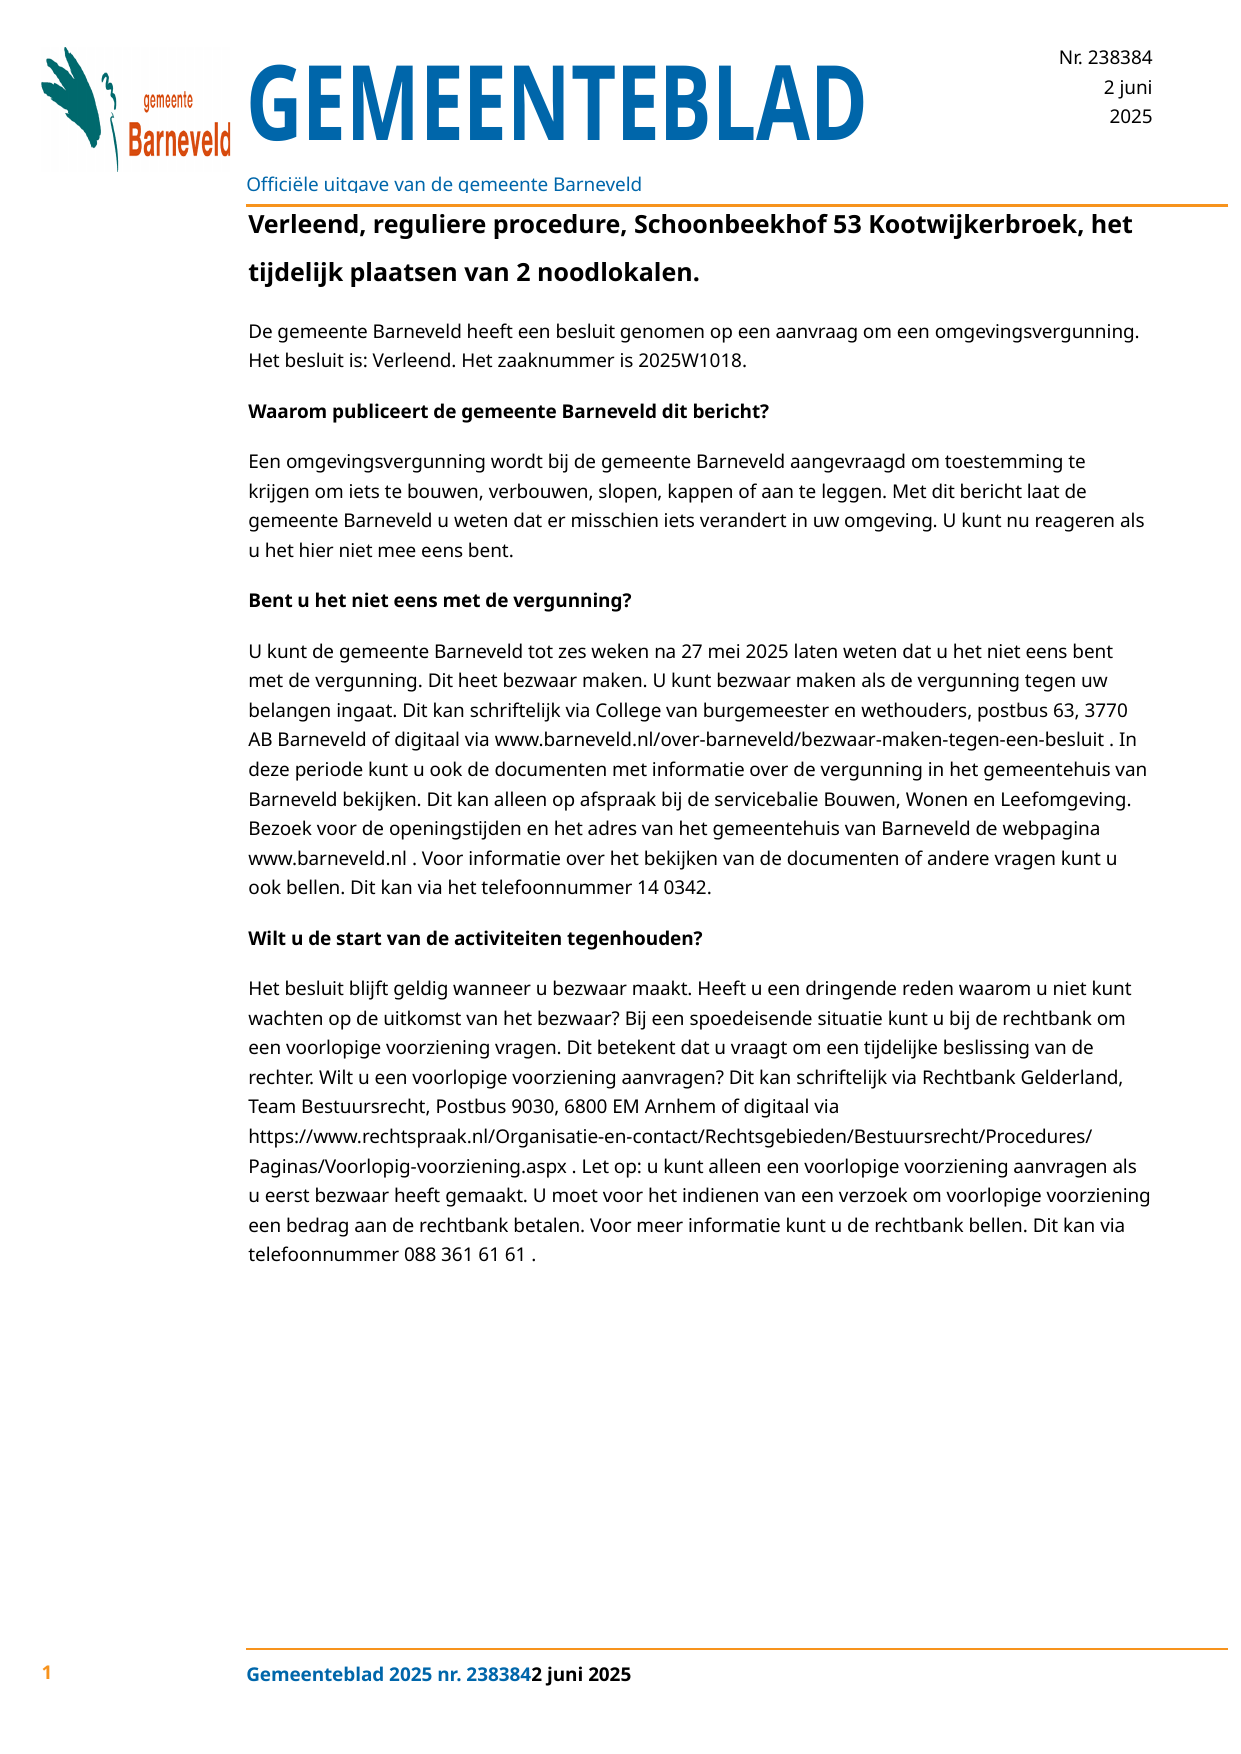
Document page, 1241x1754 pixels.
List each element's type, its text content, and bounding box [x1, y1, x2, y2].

text Verleend, reguliere procedure, Schoonbeekhof 53 Kootwijkerbroek, het tijdelijk plaatsen van 2 noodlokalen. [248, 207, 1152, 288]
text Bent u het niet eens met de vergunning? [248, 587, 1152, 613]
text Het besluit blijft geldig wanneer u bezwaar maakt. Heeft u een dringende reden waarom u niet kunt wachten op de uitkomst van het bezwaar? Bij een spoedeisende situatie kunt u bij de rechtbank om een voorlopige voorziening vragen. Dit betekent dat u vraagt om een tijdelijke beslissing van de rechter. Wilt u een voorlopige voorziening aanvragen? Dit kan schriftelijk via Rechtbank Gelderland, Team Bestuursrecht, Postbus 9030, 6800 EM Arnhem of digitaal via https://www.rechtspraak.nl/Organisatie-en-contact/Rechtsgebieden/Bestuursrecht/Procedures/Paginas/Voorlopig-voorziening.aspx . Let op: u kunt alleen een voorlopige voorziening aanvragen als u eerst bezwaar heeft gemaakt. U moet voor het indienen van een verzoek om voorlopige voorziening een bedrag aan de rechtbank betalen. Voor meer informatie kunt u de rechtbank bellen. Dit kan via telefoonnummer 088 361 61 61 . [248, 975, 1152, 1267]
text Waarom publiceert de gemeente Barneveld dit bericht? [248, 398, 1152, 424]
text De gemeente Barneveld heeft een besluit genomen op een aanvraag om een omgevingsvergunning. Het besluit is: Verleend. Het zaaknummer is 2025W1018. [248, 318, 1152, 373]
text Een omgevingsvergunning wordt bij de gemeente Barneveld aangevraagd om toestemming te krijgen om iets te bouwen, verbouwen, slopen, kappen of aan te leggen. Met dit bericht laat de gemeente Barneveld u weten dat er misschien iets verandert in uw omgeving. U kunt nu reageren als u het hier niet mee eens bent. [248, 448, 1152, 563]
text Wilt u de start van de activiteiten tegenhouden? [248, 925, 1152, 951]
picture [41, 47, 231, 172]
text U kunt de gemeente Barneveld tot zes weken na 27 mei 2025 laten weten dat u het niet eens bent met de vergunning. Dit heet bezwaar maken. U kunt bezwaar maken als de vergunning tegen uw belangen ingaat. Dit kan schriftelijk via College van burgemeester en wethouders, postbus 63, 3770 AB Barneveld of digitaal via www.barneveld.nl/over-barneveld/bezwaar-maken-tegen-een-besluit . In deze periode kunt u ook de documenten met informatie over de vergunning in het gemeentehuis van Barneveld bekijken. Dit kan alleen op afspraak bij de servicebalie Bouwen, Wonen en Leefomgeving. Bezoek voor de openingstijden en het adres van het gemeentehuis van Barneveld de webpagina www.barneveld.nl . Voor informatie over het bekijken van de documenten of andere vragen kunt u ook bellen. Dit kan via het telefoonnummer 14 0342. [248, 638, 1152, 900]
